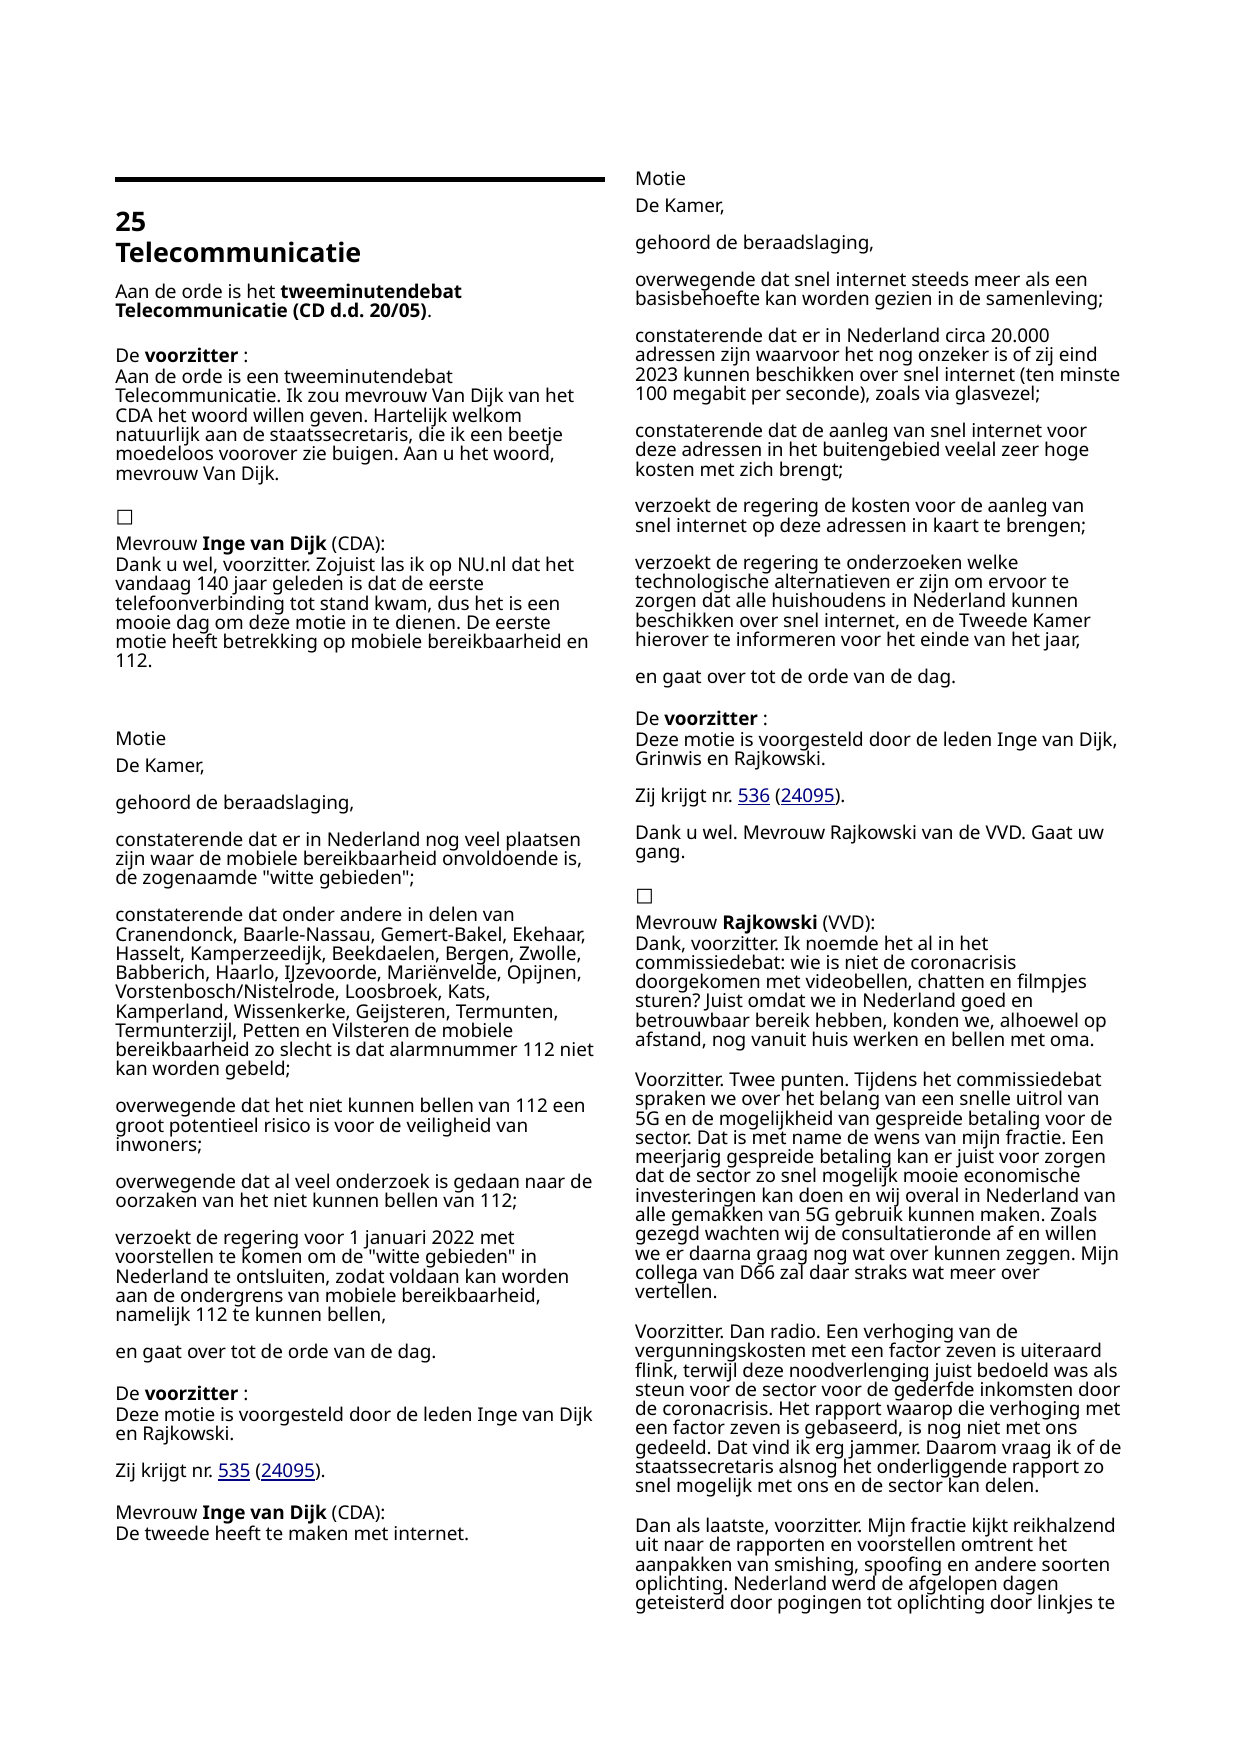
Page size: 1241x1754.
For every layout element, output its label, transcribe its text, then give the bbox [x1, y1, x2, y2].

text Deze motie is voorgesteld door de leden Inge van Dijk, Grinwis en Rajkowski. [635, 731, 1125, 769]
text gehoord de beraadslaging, [115, 794, 605, 813]
text verzoekt de regering voor 1 januari 2022 met voorstellen te komen om de "witte gebieden" in Nederland te ontsluiten, zodat voldaan kan worden aan de ondergrens van mobiele bereikbaarheid, namelijk 112 te kunnen bellen, [115, 1229, 605, 1326]
text constaterende dat de aanleg van snel internet voor deze adressen in het buitengebied veelal zeer hoge kosten met zich brengt; [635, 422, 1125, 480]
text verzoekt de regering te onderzoeken welke technologische alternatieven er zijn om ervoor te zorgen dat alle huishoudens in Nederland kunnen beschikken over snel internet, en de Tweede Kamer hierover te informeren voor het einde van het jaar, [635, 554, 1125, 650]
text De voorzitter : [635, 705, 1125, 731]
text constaterende dat er in Nederland circa 20.000 adressen zijn waarvoor het nog onzeker is of zij eind 2023 kunnen beschikken over snel internet (ten minste 100 megabit per seconde), zoals via glasvezel; [635, 327, 1125, 404]
text Zij krijgt nr. 535 (24095). [115, 1462, 605, 1481]
text Dank u wel. Mevrouw Rajkowski van de VVD. Gaat uw gang. [635, 824, 1125, 862]
text overwegende dat al veel onderzoek is gedaan naar de oorzaken van het niet kunnen bellen van 112; [115, 1173, 605, 1211]
text De voorzitter : [115, 342, 605, 368]
text Mevrouw Inge van Dijk (CDA): [115, 530, 605, 556]
text Dan als laatste, voorzitter. Mijn fractie kijkt reikhalzend uit naar de rapporten en voorstellen omtrent het aanpakken van smishing, spoofing en andere soorten oplichting. Nederland werd de afgelopen dagen geteisterd door pogingen tot oplichting door linkjes te [635, 1517, 1125, 1613]
text Motie [115, 725, 605, 751]
text Dank u wel, voorzitter. Zojuist las ik op NU.nl dat het vandaag 140 jaar geleden is dat de eerste telefoonverbinding tot stand kwam, dus het is een mooie dag om deze motie in te dienen. De eerste motie heeft betrekking op mobiele bereikbaarheid en 112. [115, 556, 605, 672]
text De voorzitter : [115, 1380, 605, 1406]
text en gaat over tot de orde van de dag. [115, 1343, 605, 1362]
text en gaat over tot de orde van de dag. [635, 668, 1125, 687]
text overwegende dat snel internet steeds meer als een basisbehoefte kan worden gezien in de samenleving; [635, 271, 1125, 309]
text Dank, voorzitter. Ik noemde het al in het commissiedebat: wie is niet de coronacrisis doorgekomen met videobellen, chatten en filmpjes sturen? Juist omdat we in Nederland goed en betrouwbaar bereik hebben, konden we, alhoewel op afstand, nog vanuit huis werken en bellen met oma. [635, 935, 1125, 1050]
text gehoord de beraadslaging, [635, 234, 1125, 253]
text Deze motie is voorgesteld door de leden Inge van Dijk en Rajkowski. [115, 1406, 605, 1444]
text constaterende dat onder andere in delen van Cranendonck, Baarle-Nassau, Gemert-Bakel, Ekehaar, Hasselt, Kamperzeedijk, Beekdaelen, Bergen, Zwolle, Babberich, Haarlo, IJzevoorde, Mariënvelde, Opijnen, Vorstenbosch/Nistelrode, Loosbroek, Kats, Kamperland, Wissenkerke, Geijsteren, Termunten, Termunterzijl, Petten en Vilsteren de mobiele bereikbaarheid zo slecht is dat alarmnummer 112 niet kan worden gebeld; [115, 906, 605, 1080]
text verzoekt de regering de kosten voor de aanleg van snel internet op deze adressen in kaart te brengen; [635, 497, 1125, 536]
text ⬜ [635, 883, 1125, 909]
text Mevrouw Inge van Dijk (CDA): [115, 1499, 605, 1525]
text Voorzitter. Dan radio. Een verhoging van de vergunningskosten met een factor zeven is uiteraard flink, terwijl deze noodverlenging juist bedoeld was als steun voor de sector voor de gederfde inkomsten door de coronacrisis. Het rapport waarop die verhoging met een factor zeven is gebaseerd, is nog niet met ons gedeeld. Dat vind ik erg jammer. Daarom vraag ik of de staatssecretaris alsnog het onderliggende rapport zo snel mogelijk met ons en de sector kan delen. [635, 1323, 1125, 1496]
text ⬜ [115, 504, 605, 530]
text 25 [115, 203, 605, 239]
text Aan de orde is een tweeminutendebat Telecommunicatie. Ik zou mevrouw Van Dijk van het CDA het woord willen geven. Hartelijk welkom natuurlijk aan de staatssecretaris, die ik een beetje moedeloos voorover zie buigen. Aan u het woord, mevrouw Van Dijk. [115, 368, 605, 484]
text Zij krijgt nr. 536 (24095). [635, 787, 1125, 806]
text De Kamer, [635, 197, 1125, 216]
text constaterende dat er in Nederland nog veel plaatsen zijn waar de mobiele bereikbaarheid onvoldoende is, de zogenaamde "witte gebieden"; [115, 831, 605, 888]
text Aan de orde is het tweeminutendebat Telecommunicatie (CD d.d. 20/05). [115, 283, 605, 322]
text Telecommunicatie [115, 239, 605, 283]
text De tweede heeft te maken met internet. [115, 1525, 605, 1544]
text overwegende dat het niet kunnen bellen van 112 een groot potentieel risico is voor de veiligheid van inwoners; [115, 1097, 605, 1155]
text Mevrouw Rajkowski (VVD): [635, 909, 1125, 935]
text Motie [635, 165, 1125, 191]
text Voorzitter. Twee punten. Tijdens het commissiedebat spraken we over het belang van een snelle uitrol van 5G en de mogelijkheid van gespreide betaling voor de sector. Dat is met name de wens van mijn fractie. Een meerjarig gespreide betaling kan er juist voor zorgen dat de sector zo snel mogelijk mooie economische investeringen kan doen en wij overal in Nederland van alle gemakken van 5G gebruik kunnen maken. Zoals gezegd wachten wij de consultatieronde af en willen we er daarna graag nog wat over kunnen zeggen. Mijn collega van D66 zal daar straks wat meer over vertellen. [635, 1071, 1125, 1302]
text De Kamer, [115, 757, 605, 776]
